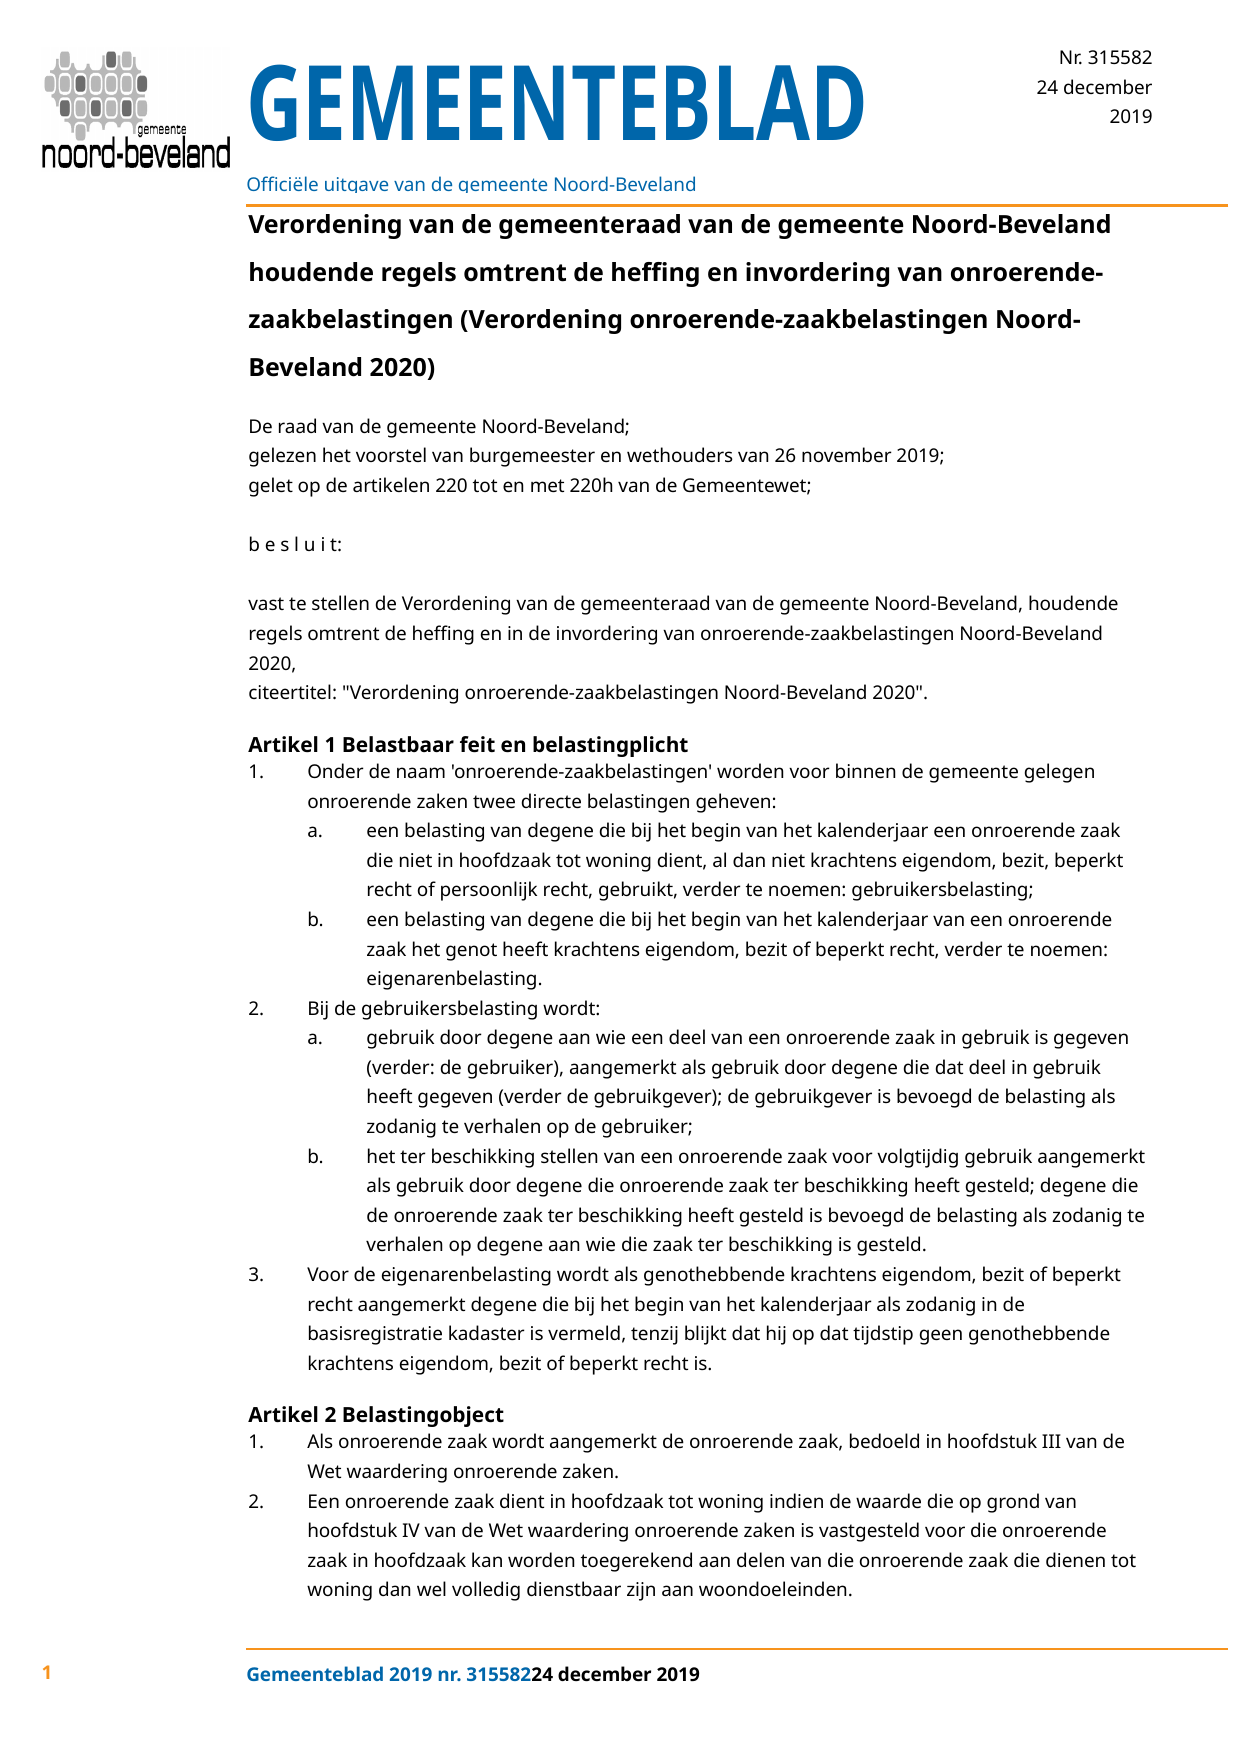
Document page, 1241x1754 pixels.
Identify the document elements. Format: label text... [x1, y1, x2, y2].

text Artikel 2 Belastingobject [248, 1400, 1152, 1429]
list Als onroerende zaak wordt aangemerkt de onroerende zaak, bedoeld in hoofdstuk III van de Wet waardering onroerende zaken. [248, 1429, 1152, 1484]
list een belasting van degene die bij het begin van het kalenderjaar een onroerende zaak die niet in hoofdzaak tot woning dient, al dan niet krachtens eigendom, bezit, beperkt recht of persoonlijk recht, gebruikt, verder te noemen: gebruikersbelasting; [307, 817, 1152, 902]
list Voor de eigenarenbelasting wordt als genothebbende krachtens eigendom, bezit of beperkt recht aangemerkt degene die bij het begin van het kalenderjaar als zodanig in de basisregistratie kadaster is vermeld, tenzij blijkt dat hij op dat tijdstip geen genothebbende krachtens eigendom, bezit of beperkt recht is. [248, 1261, 1152, 1376]
text citeertitel: "Verordening onroerende-zaakbelastingen Noord-Beveland 2020". [248, 679, 1152, 705]
picture [41, 47, 231, 172]
text Verordening van de gemeenteraad van de gemeente Noord-Beveland houdende regels omtrent de heffing en invordering van onroerende-zaakbelastingen (Verordening onroerende-zaakbelastingen Noord-Beveland 2020) [248, 207, 1152, 384]
text gelet op de artikelen 220 tot en met 220h van de Gemeentewet; [248, 472, 1152, 498]
text Artikel 1 Belastbaar feit en belastingplicht [248, 730, 1152, 758]
text b e s l u i t: [248, 531, 1152, 557]
list een belasting van degene die bij het begin van het kalenderjaar van een onroerende zaak het genot heeft krachtens eigendom, bezit of beperkt recht, verder te noemen: eigenarenbelasting. [307, 906, 1152, 991]
list gebruik door degene aan wie een deel van een onroerende zaak in gebruik is gegeven (verder: de gebruiker), aangemerkt als gebruik door degene die dat deel in gebruik heeft gegeven (verder de gebruikgever); de gebruikgever is bevoegd de belasting als zodanig te verhalen op de gebruiker; [307, 1024, 1152, 1139]
list Bij de gebruikersbelasting wordt: [248, 995, 1152, 1021]
text De raad van de gemeente Noord-Beveland; [248, 413, 1152, 439]
list Een onroerende zaak dient in hoofdzaak tot woning indien de waarde die op grond van hoofdstuk IV van de Wet waardering onroerende zaken is vastgesteld voor die onroerende zaak in hoofdzaak kan worden toegerekend aan delen van die onroerende zaak die dienen tot woning dan wel volledig dienstbaar zijn aan woondoeleinden. [248, 1488, 1152, 1602]
list het ter beschikking stellen van een onroerende zaak voor volgtijdig gebruik aangemerkt als gebruik door degene die onroerende zaak ter beschikking heeft gesteld; degene die de onroerende zaak ter beschikking heeft gesteld is bevoegd de belasting als zodanig te verhalen op degene aan wie die zaak ter beschikking is gesteld. [307, 1143, 1152, 1257]
text gelezen het voorstel van burgemeester en wethouders van 26 november 2019; [248, 443, 1152, 468]
text vast te stellen de Verordening van de gemeenteraad van de gemeente Noord-Beveland, houdende regels omtrent de heffing en in de invordering van onroerende-zaakbelastingen Noord-Beveland 2020, [248, 591, 1152, 676]
list Onder de naam 'onroerende-zaakbelastingen' worden voor binnen de gemeente gelegen onroerende zaken twee directe belastingen geheven: [248, 758, 1152, 813]
